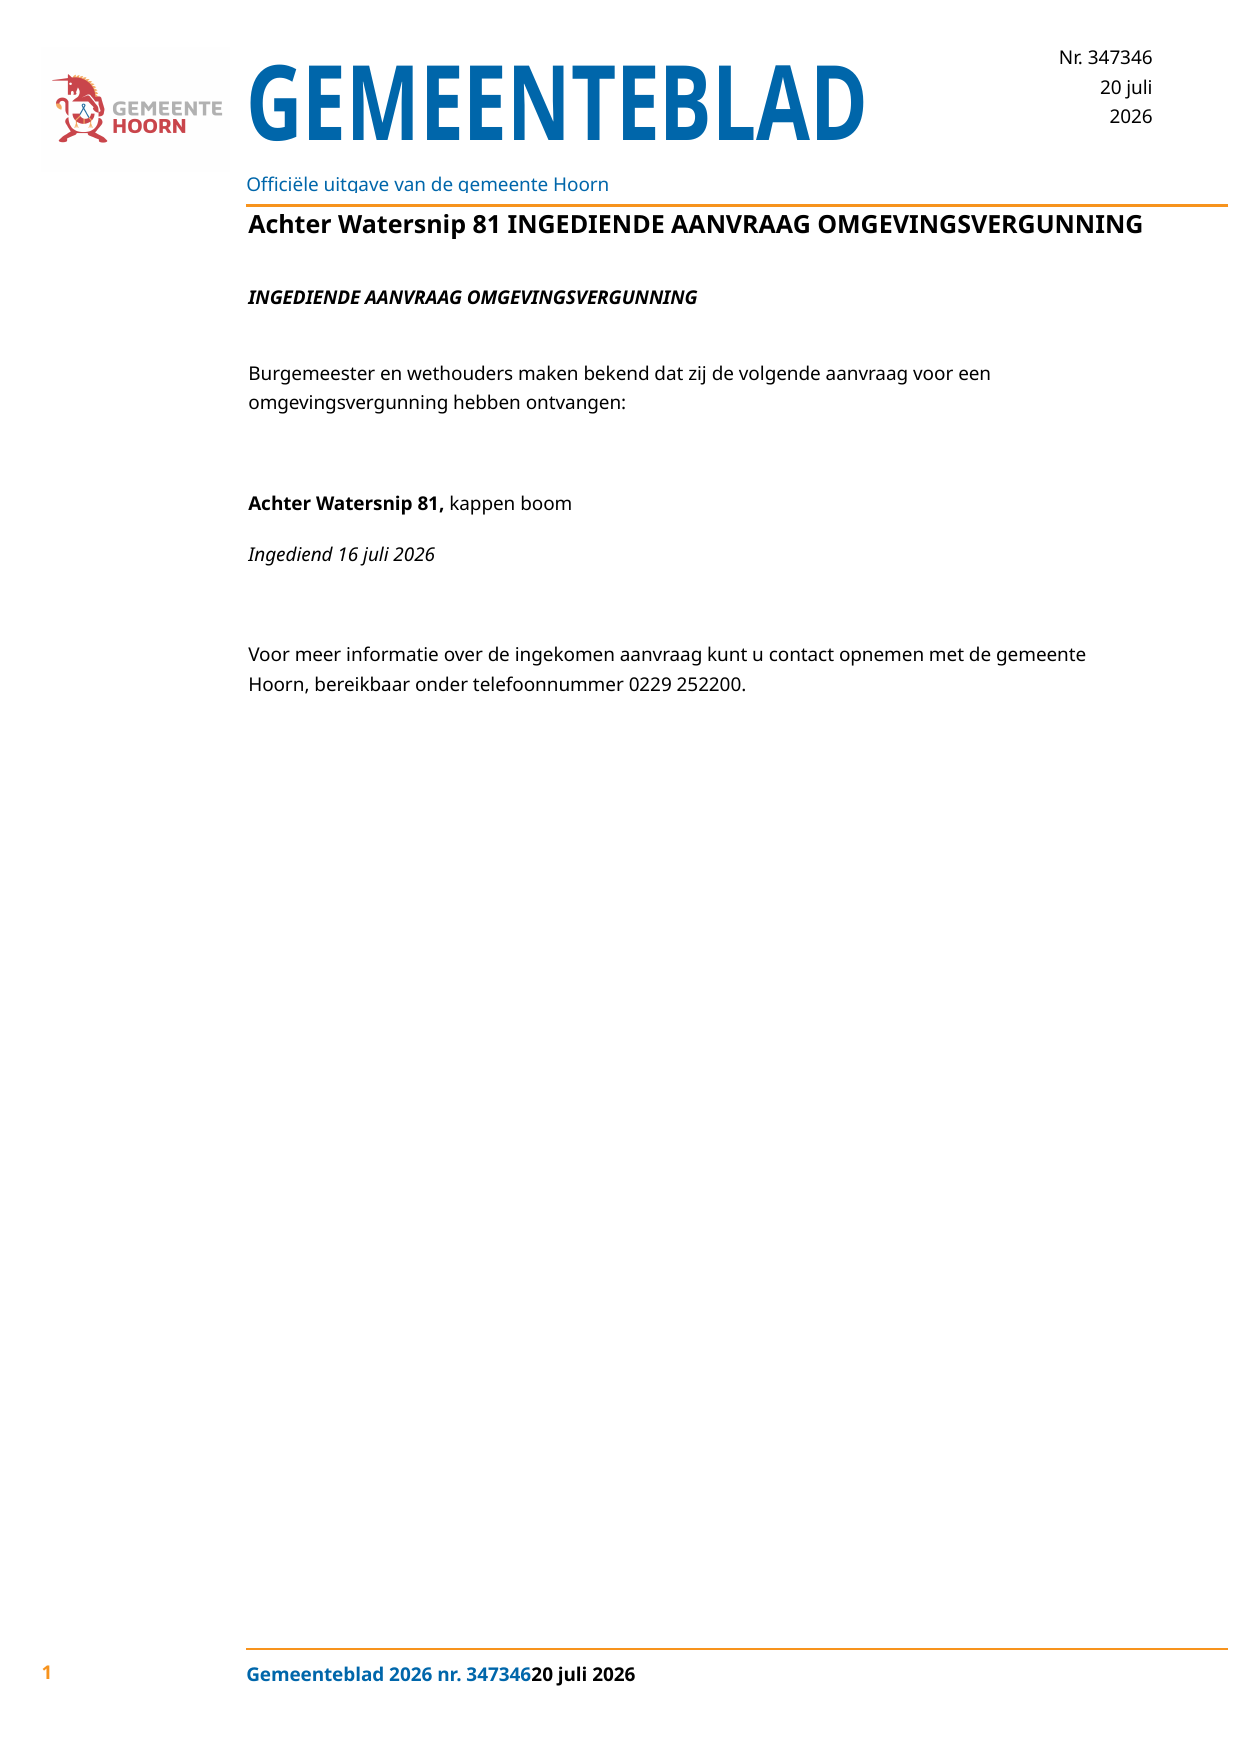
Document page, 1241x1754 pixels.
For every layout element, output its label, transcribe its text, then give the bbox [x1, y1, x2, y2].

text Voor meer informatie over de ingekomen aanvraag kunt u contact opnemen met de gemeente Hoorn, bereikbaar onder telefoonnummer 0229 252200. [248, 642, 1152, 697]
text Achter Watersnip 81 INGEDIENDE AANVRAAG OMGEVINGSVERGUNNING [248, 207, 1152, 241]
text INGEDIENDE AANVRAAG OMGEVINGSVERGUNNING [248, 284, 1152, 309]
text Achter Watersnip 81, kappen boom [248, 490, 1152, 516]
text Burgemeester en wethouders maken bekend dat zij de volgende aanvraag voor een omgevingsvergunning hebben ontvangen: [248, 360, 1152, 415]
picture [41, 47, 231, 172]
text Ingediend 16 juli 2026 [248, 541, 1152, 567]
